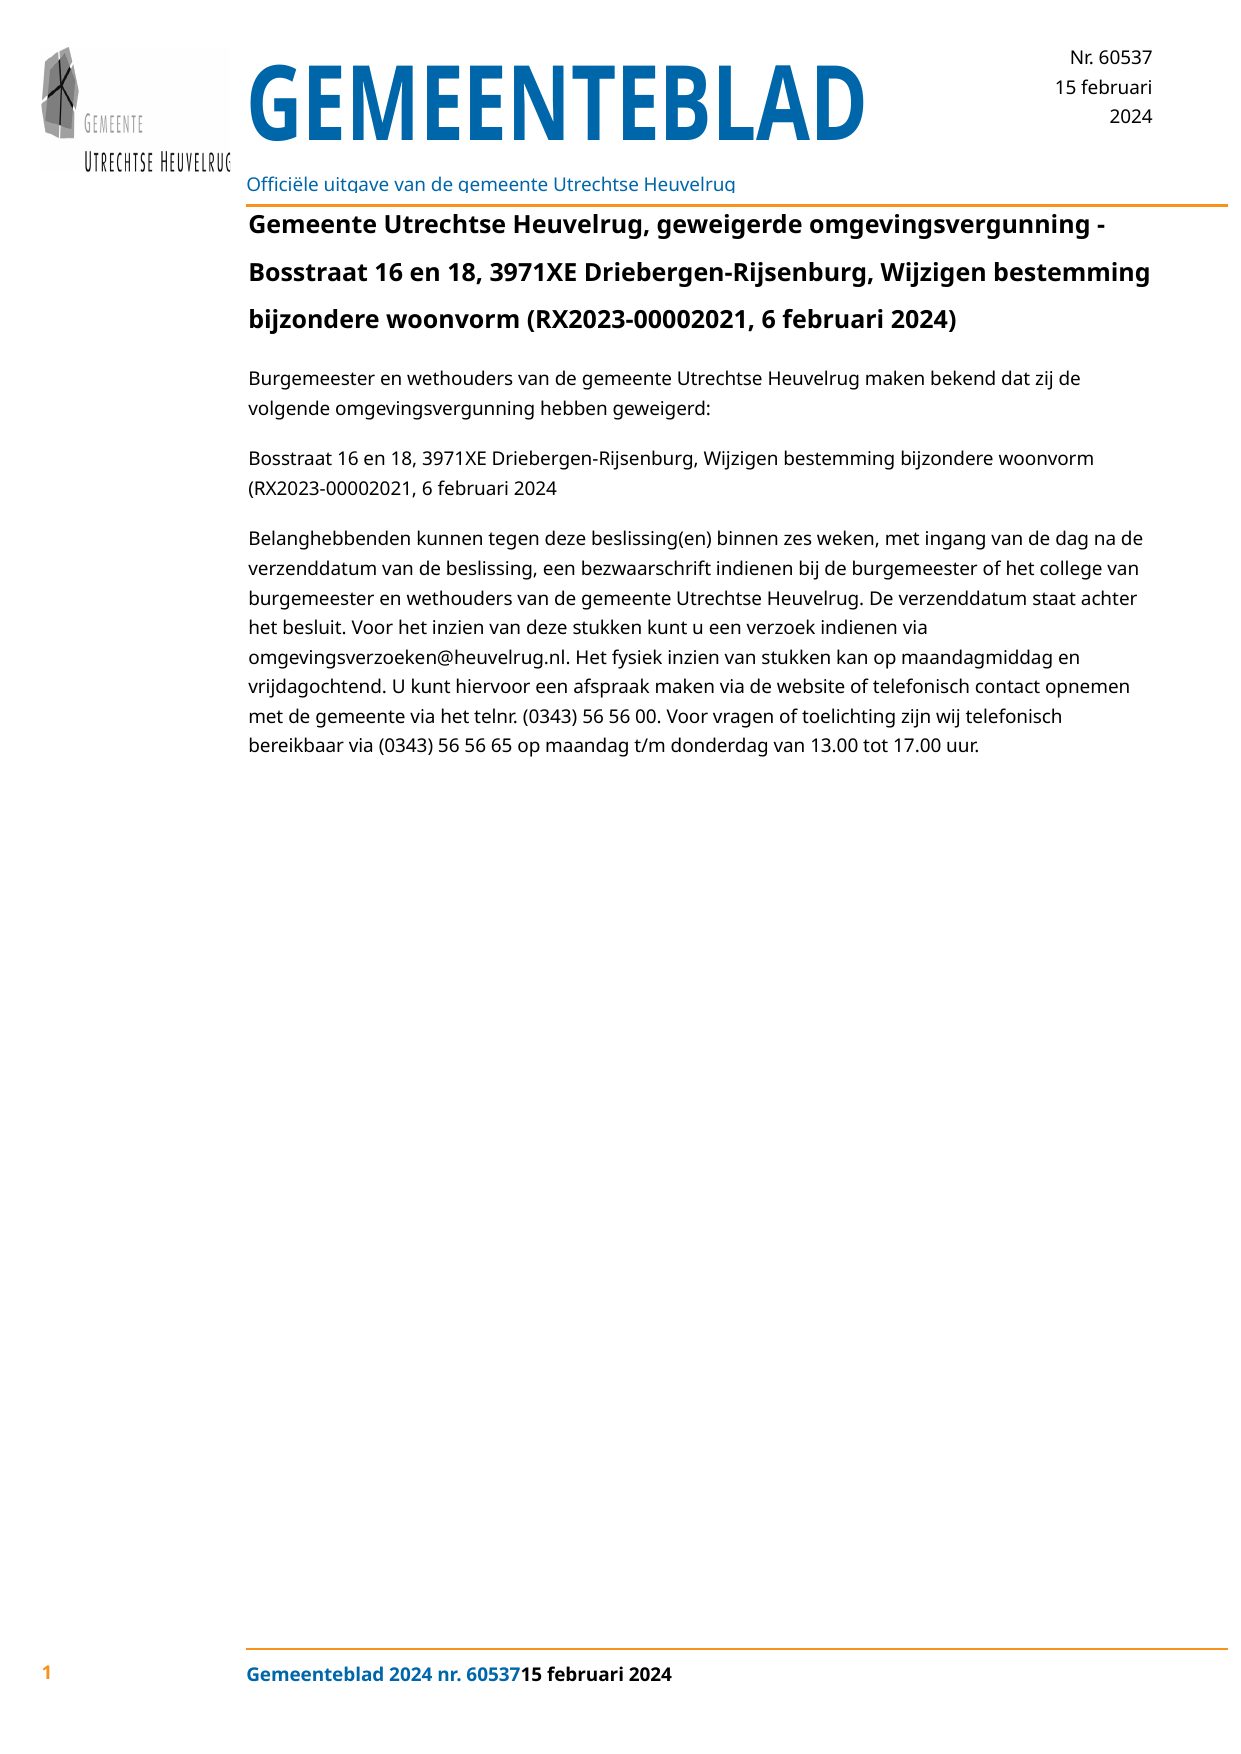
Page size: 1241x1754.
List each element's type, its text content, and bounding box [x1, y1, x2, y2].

text Bosstraat 16 en 18, 3971XE Driebergen-Rijsenburg, Wijzigen bestemming bijzondere woonvorm (RX2023-00002021, 6 februari 2024 [248, 446, 1152, 501]
text Gemeente Utrechtse Heuvelrug, geweigerde omgevingsvergunning - Bosstraat 16 en 18, 3971XE Driebergen-Rijsenburg, Wijzigen bestemming bijzondere woonvorm (RX2023-00002021, 6 februari 2024) [248, 207, 1152, 336]
text Belanghebbenden kunnen tegen deze beslissing(en) binnen zes weken, met ingang van de dag na de verzenddatum van de beslissing, een bezwaarschrift indienen bij de burgemeester of het college van burgemeester en wethouders van de gemeente Utrechtse Heuvelrug. De verzenddatum staat achter het besluit. Voor het inzien van deze stukken kunt u een verzoek indienen via omgevingsverzoeken@heuvelrug.nl. Het fysiek inzien van stukken kan op maandagmiddag en vrijdagochtend. U kunt hiervoor een afspraak maken via de website of telefonisch contact opnemen met de gemeente via het telnr. (0343) 56 56 00. Voor vragen of toelichting zijn wij telefonisch bereikbaar via (0343) 56 56 65 op maandag t/m donderdag van 13.00 tot 17.00 uur. [248, 526, 1152, 758]
text Burgemeester en wethouders van de gemeente Utrechtse Heuvelrug maken bekend dat zij de volgende omgevingsvergunning hebben geweigerd: [248, 366, 1152, 421]
picture [41, 47, 231, 172]
